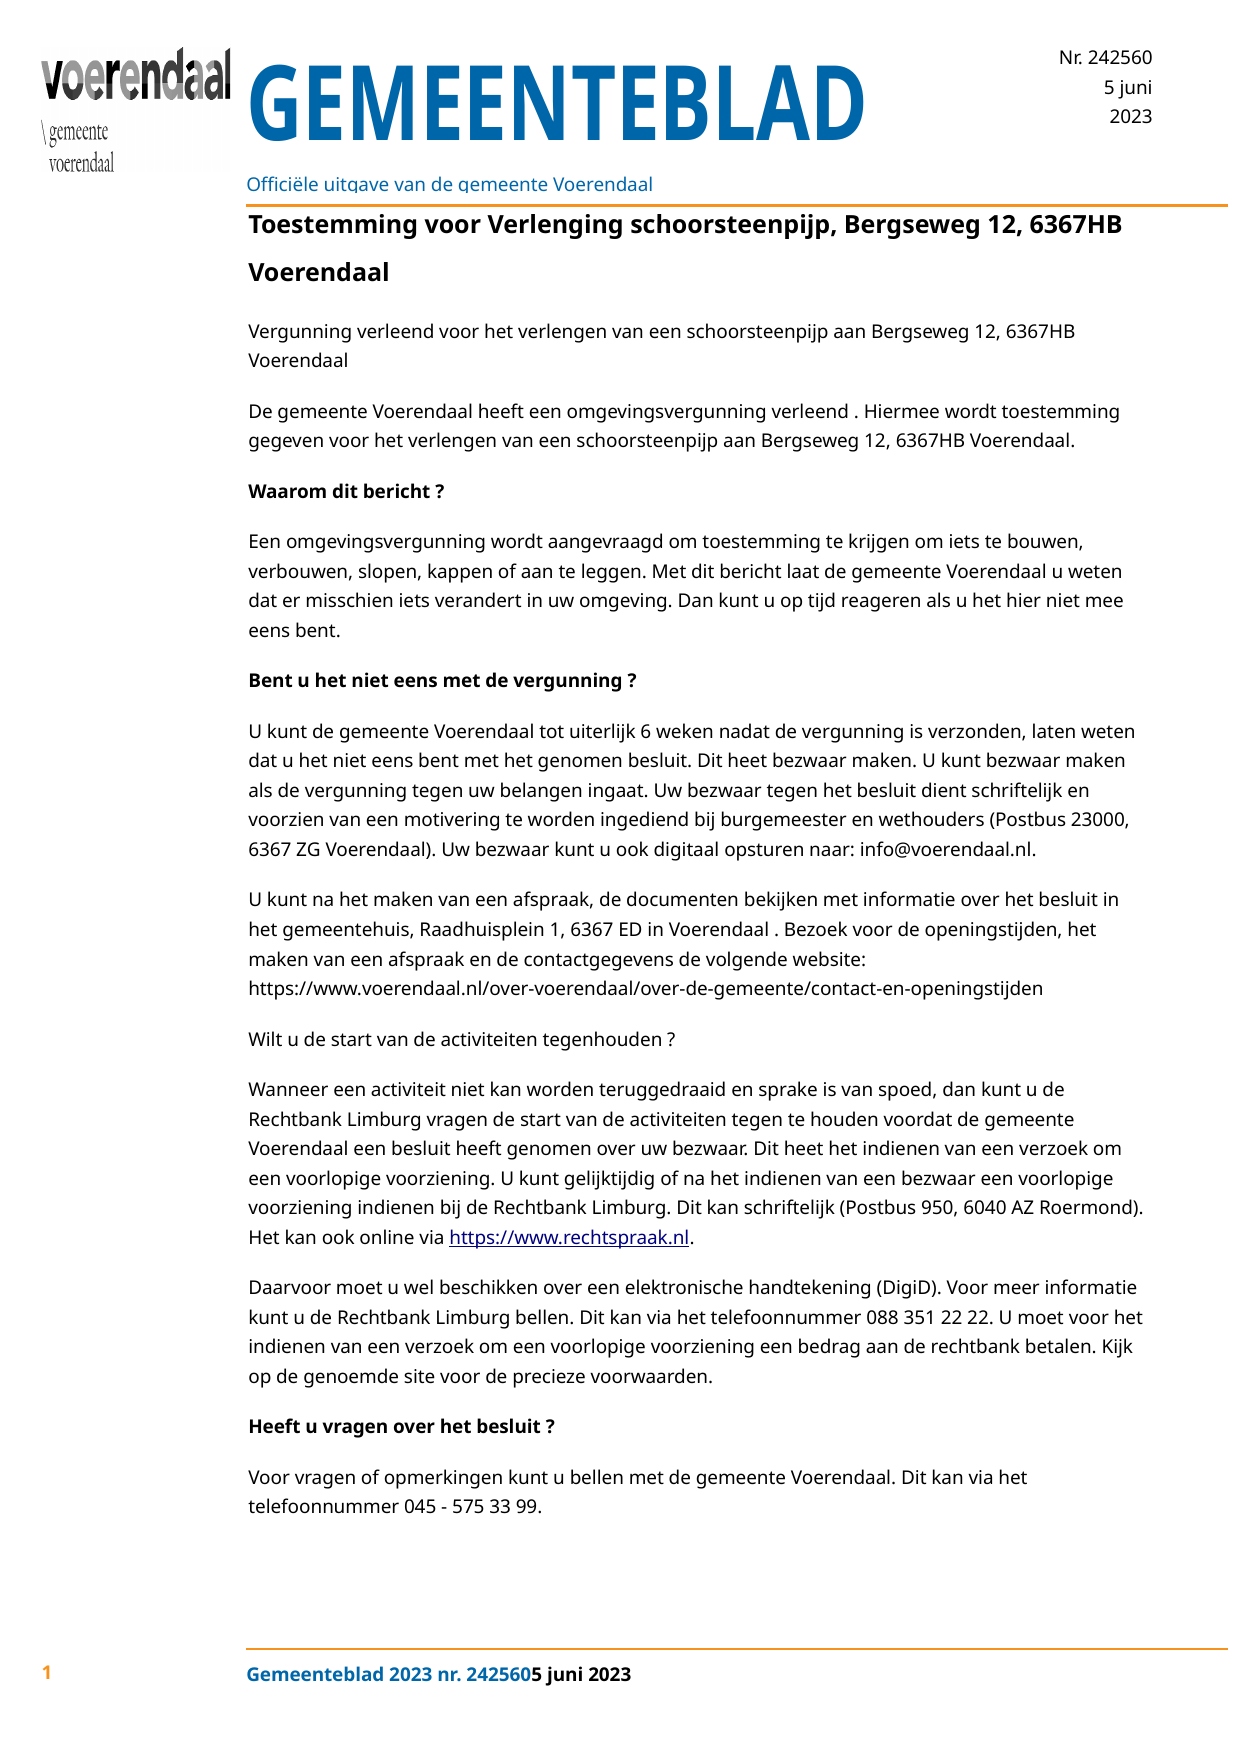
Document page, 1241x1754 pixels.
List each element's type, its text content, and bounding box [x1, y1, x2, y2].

text Daarvoor moet u wel beschikken over een elektronische handtekening (DigiD). Voor meer informatie kunt u de Rechtbank Limburg bellen. Dit kan via het telefoonnummer 088 351 22 22. U moet voor het indienen van een verzoek om een voorlopige voorziening een bedrag aan de rechtbank betalen. Kijk op de genoemde site voor de precieze voorwaarden. [248, 1274, 1152, 1389]
text Heeft u vragen over het besluit ? [248, 1414, 1152, 1439]
text Wilt u de start van de activiteiten tegenhouden ? [248, 1026, 1152, 1052]
text U kunt na het maken van een afspraak, de documenten bekijken met informatie over het besluit in het gemeentehuis, Raadhuisplein 1, 6367 ED in Voerendaal . Bezoek voor de openingstijden, het maken van een afspraak en de contactgegevens de volgende website: https://www.voerendaal.nl/over-voerendaal/over-de-gemeente/contact-en-openingstijden [248, 887, 1152, 1001]
text Vergunning verleend voor het verlengen van een schoorsteenpijp aan Bergseweg 12, 6367HB Voerendaal [248, 318, 1152, 373]
picture [41, 47, 231, 172]
text Toestemming voor Verlenging schoorsteenpijp, Bergseweg 12, 6367HB Voerendaal [248, 207, 1152, 288]
text Een omgevingsvergunning wordt aangevraagd om toestemming te krijgen om iets te bouwen, verbouwen, slopen, kappen of aan te leggen. Met dit bericht laat de gemeente Voerendaal u weten dat er misschien iets verandert in uw omgeving. Dan kunt u op tijd reageren als u het hier niet mee eens bent. [248, 528, 1152, 643]
text Waarom dit bericht ? [248, 478, 1152, 504]
text Bent u het niet eens met de vergunning ? [248, 667, 1152, 693]
text Wanneer een activiteit niet kan worden teruggedraaid en sprake is van spoed, dan kunt u de Rechtbank Limburg vragen de start van de activiteiten tegen te houden voordat de gemeente Voerendaal een besluit heeft genomen over uw bezwaar. Dit heet het indienen van een verzoek om een voorlopige voorziening. U kunt gelijktijdig of na het indienen van een bezwaar een voorlopige voorziening indienen bij de Rechtbank Limburg. Dit kan schriftelijk (Postbus 950, 6040 AZ Roermond). Het kan ook online via https://www.rechtspraak.nl. [248, 1076, 1152, 1250]
text De gemeente Voerendaal heeft een omgevingsvergunning verleend . Hiermee wordt toestemming gegeven voor het verlengen van een schoorsteenpijp aan Bergseweg 12, 6367HB Voerendaal. [248, 398, 1152, 453]
text U kunt de gemeente Voerendaal tot uiterlijk 6 weken nadat de vergunning is verzonden, laten weten dat u het niet eens bent met het genomen besluit. Dit heet bezwaar maken. U kunt bezwaar maken als de vergunning tegen uw belangen ingaat. Uw bezwaar tegen het besluit dient schriftelijk en voorzien van een motivering te worden ingediend bij burgemeester en wethouders (Postbus 23000, 6367 ZG Voerendaal). Uw bezwaar kunt u ook digitaal opsturen naar: info@voerendaal.nl. [248, 718, 1152, 862]
text Voor vragen of opmerkingen kunt u bellen met de gemeente Voerendaal. Dit kan via het telefoonnummer 045 - 575 33 99. [248, 1464, 1152, 1519]
